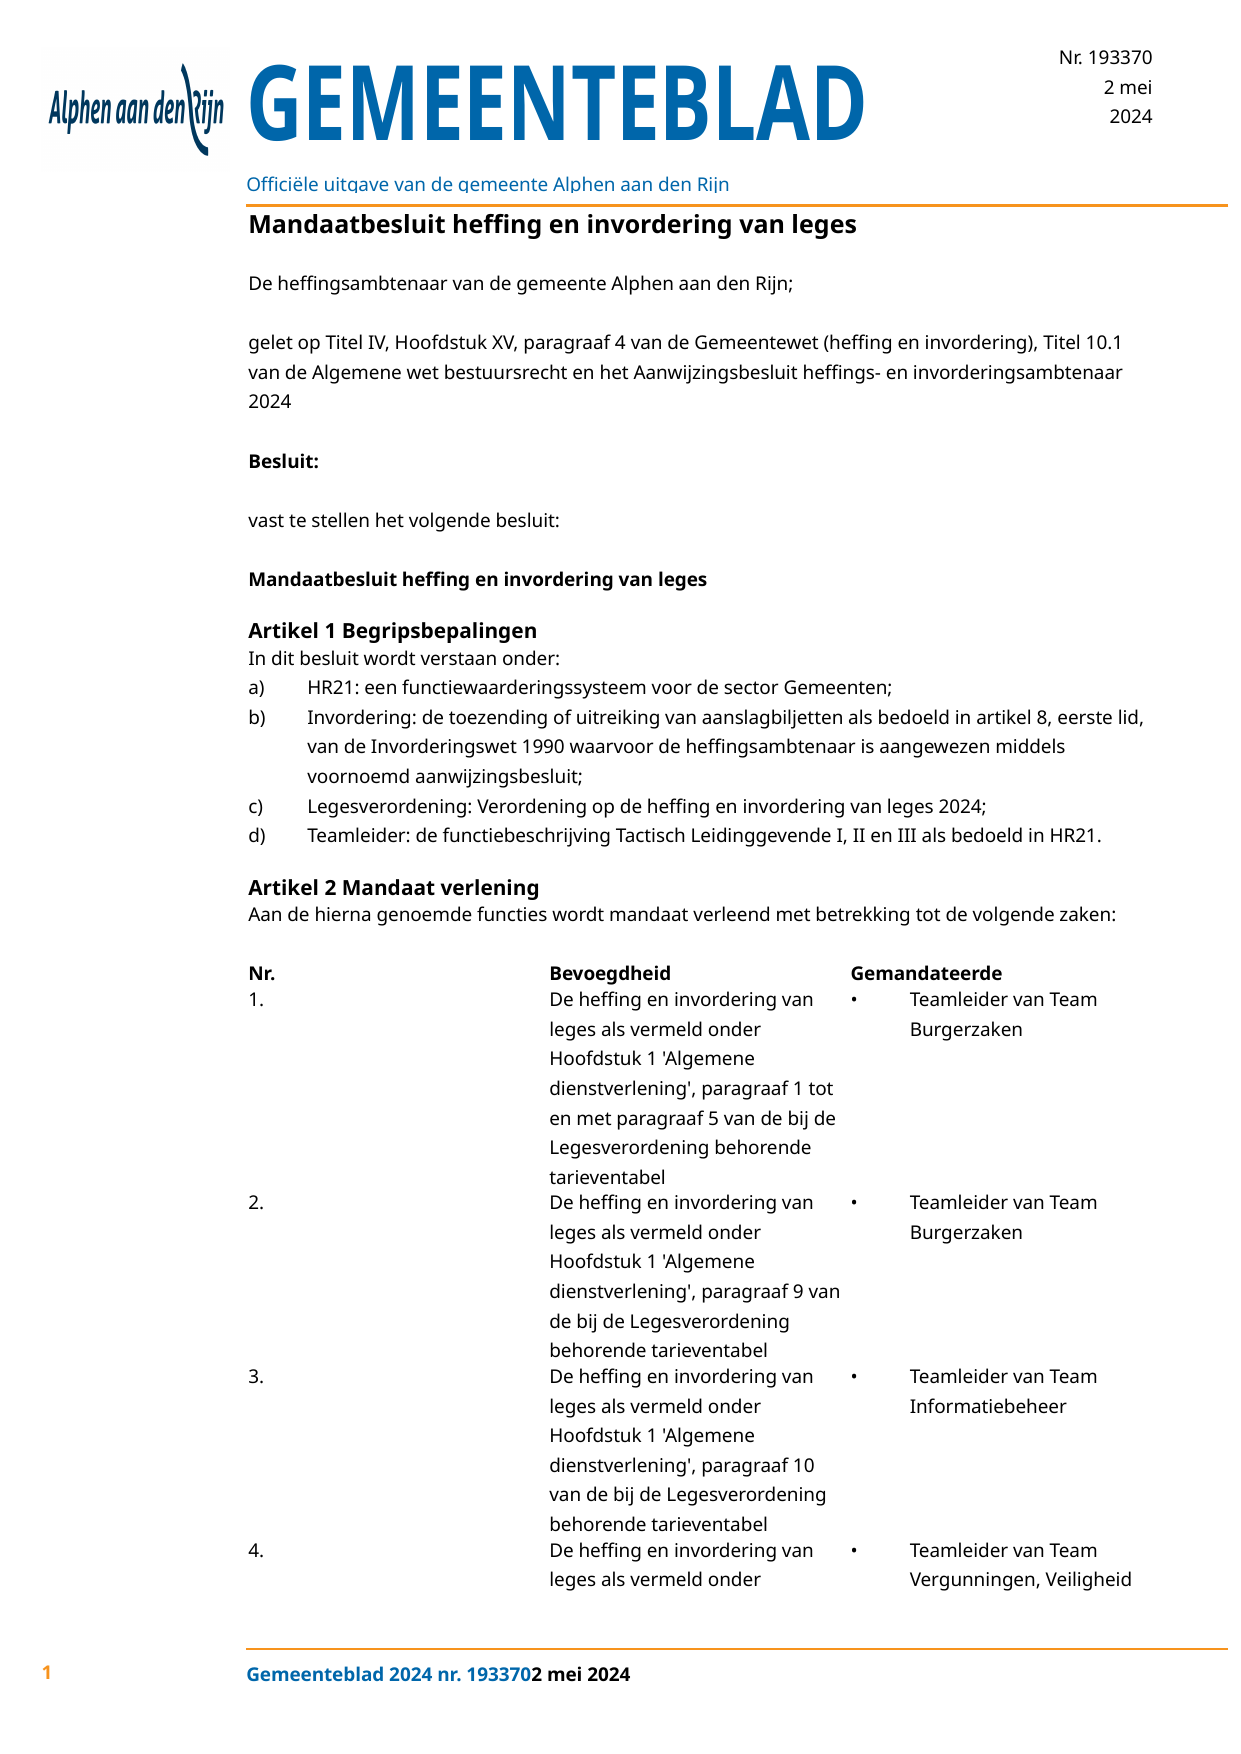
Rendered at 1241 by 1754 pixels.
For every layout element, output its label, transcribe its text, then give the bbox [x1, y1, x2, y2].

text Aan de hierna genoemde functies wordt mandaat verleend met betrekking tot de volgende zaken: [248, 901, 1152, 927]
table_cell Teamleider van Team Informatiebeheer [850, 1363, 1152, 1537]
table_cell Teamleider van Team Burgerzaken [850, 1190, 1152, 1363]
table_cell 4. [248, 1537, 549, 1592]
text De heffingsambtenaar van de gemeente Alphen aan den Rijn; [248, 270, 1152, 296]
table_cell De heffing en invordering van leges als vermeld onder Hoofdstuk 1 'Algemene dienstverlening', paragraaf 1 tot en met paragraaf 5 van de bij de Legesverordening behorende tarieventabel [549, 986, 850, 1189]
table_header Bevoegdheid [549, 961, 850, 986]
picture [41, 47, 231, 172]
list Teamleider: de functiebeschrijving Tactisch Leidinggevende I, II en III als bedoeld in HR21. [248, 822, 1152, 848]
text Besluit: [248, 448, 1152, 473]
list HR21: een functiewaarderingssysteem voor de sector Gemeenten; [248, 674, 1152, 700]
text Mandaatbesluit heffing en invordering van leges [248, 207, 1152, 241]
text Mandaatbesluit heffing en invordering van leges [248, 566, 1152, 592]
text vast te stellen het volgende besluit: [248, 507, 1152, 533]
table_cell Teamleider van Team Vergunningen, Veiligheid [850, 1537, 1152, 1592]
table_cell 3. [248, 1363, 549, 1537]
text Artikel 2 Mandaat verlening [248, 873, 1152, 901]
table_cell De heffing en invordering van leges als vermeld onder Hoofdstuk 1 'Algemene dienstverlening', paragraaf 9 van de bij de Legesverordening behorende tarieventabel [549, 1190, 850, 1363]
table_cell 2. [248, 1190, 549, 1363]
table_cell De heffing en invordering van leges als vermeld onder Hoofdstuk 1 'Algemene dienstverlening', paragraaf 10 van de bij de Legesverordening behorende tarieventabel [549, 1363, 850, 1537]
table_cell Teamleider van Team Burgerzaken [850, 986, 1152, 1189]
text gelet op Titel IV, Hoofdstuk XV, paragraaf 4 van de Gemeentewet (heffing en invordering), Titel 10.1 van de Algemene wet bestuursrecht en het Aanwijzingsbesluit heffings- en invorderingsambtenaar 2024 [248, 329, 1152, 414]
list Legesverordening: Verordening op de heffing en invordering van leges 2024; [248, 793, 1152, 819]
table_cell De heffing en invordering van leges als vermeld onder [549, 1537, 850, 1592]
list Invordering: de toezending of uitreiking van aanslagbiljetten als bedoeld in artikel 8, eerste lid, van de Invorderingswet 1990 waarvoor de heffingsambtenaar is aangewezen middels voornoemd aanwijzingsbesluit; [248, 704, 1152, 789]
text Artikel 1 Begripsbepalingen [248, 617, 1152, 645]
text In dit besluit wordt verstaan onder: [248, 645, 1152, 671]
table_cell 1. [248, 986, 549, 1189]
table_header Gemandateerde [850, 961, 1152, 986]
table_header Nr. [248, 961, 549, 986]
